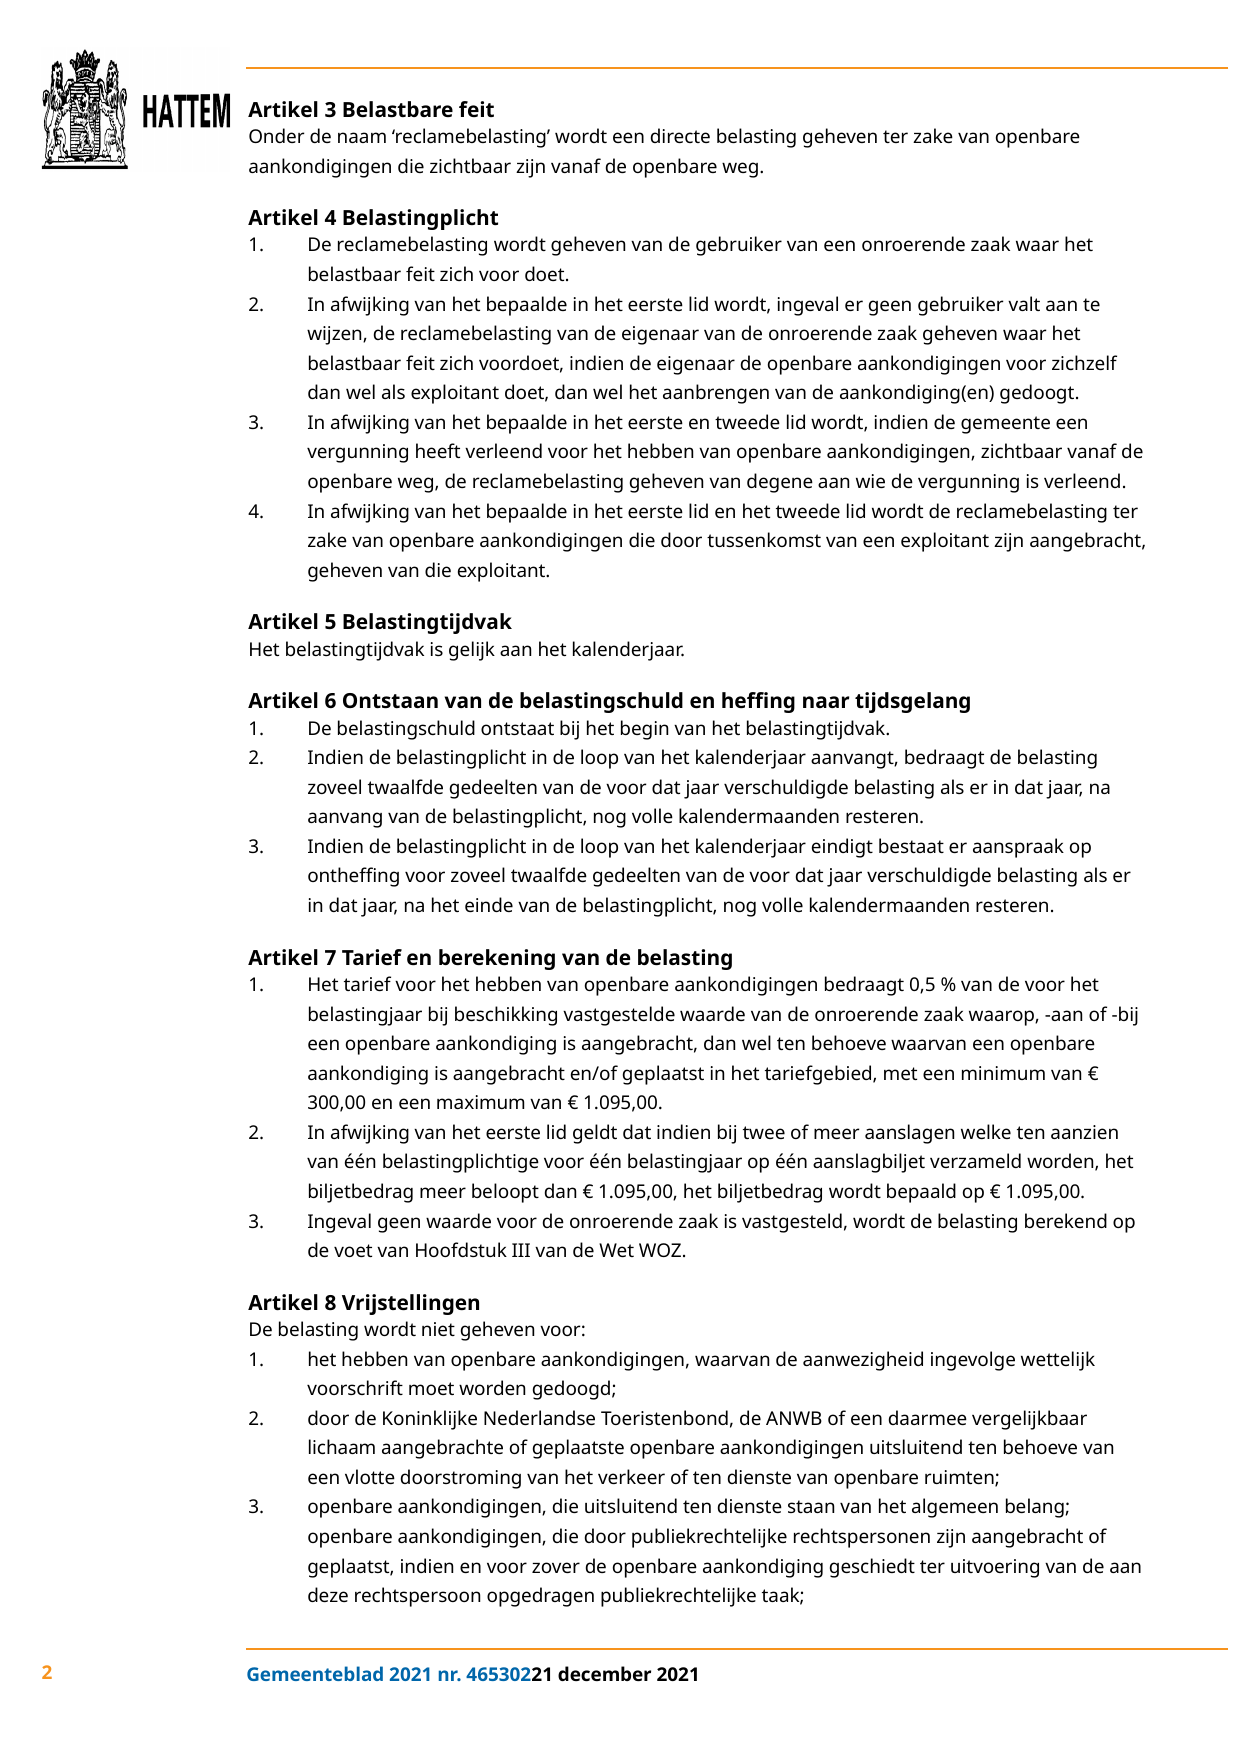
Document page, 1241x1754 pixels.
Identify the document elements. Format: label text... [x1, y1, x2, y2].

list openbare aankondigingen, die uitsluitend ten dienste staan van het algemeen belang; openbare aankondigingen, die door publiekrechtelijke rechtspersonen zijn aangebracht of geplaatst, indien en voor zover de openbare aankondiging geschiedt ter uitvoering van de aan deze rechtspersoon opgedragen publiekrechtelijke taak; [248, 1494, 1152, 1608]
picture [41, 47, 231, 172]
list In afwijking van het eerste lid geldt dat indien bij twee of meer aanslagen welke ten aanzien van één belastingplichtige voor één belastingjaar op één aanslagbiljet verzameld worden, het biljetbedrag meer beloopt dan € 1.095,00, het biljetbedrag wordt bepaald op € 1.095,00. [248, 1119, 1152, 1204]
list door de Koninklijke Nederlandse Toeristenbond, de ANWB of een daarmee vergelijkbaar lichaam aangebrachte of geplaatste openbare aankondigingen uitsluitend ten behoeve van een vlotte doorstroming van het verkeer of ten dienste van openbare ruimten; [248, 1405, 1152, 1490]
list In afwijking van het bepaalde in het eerste en tweede lid wordt, indien de gemeente een vergunning heeft verleend voor het hebben van openbare aankondigingen, zichtbaar vanaf de openbare weg, de reclamebelasting geheven van degene aan wie de vergunning is verleend. [248, 409, 1152, 494]
list Indien de belastingplicht in de loop van het kalenderjaar aanvangt, bedraagt de belasting zoveel twaalfde gedeelten van de voor dat jaar verschuldigde belasting als er in dat jaar, na aanvang van de belastingplicht, nog volle kalendermaanden resteren. [248, 744, 1152, 829]
list Ingeval geen waarde voor de onroerende zaak is vastgesteld, wordt de belasting berekend op de voet van Hoofdstuk III van de Wet WOZ. [248, 1208, 1152, 1263]
list Het tarief voor het hebben van openbare aankondigingen bedraagt 0,5 % van de voor het belastingjaar bij beschikking vastgestelde waarde van de onroerende zaak waarop, -aan of -bij een openbare aankondiging is aangebracht, dan wel ten behoeve waarvan een openbare aankondiging is aangebracht en/of geplaatst in het tariefgebied, met een minimum van € 300,00 en een maximum van € 1.095,00. [248, 971, 1152, 1115]
list In afwijking van het bepaalde in het eerste lid en het tweede lid wordt de reclamebelasting ter zake van openbare aankondigingen die door tussenkomst van een exploitant zijn aangebracht, geheven van die exploitant. [248, 498, 1152, 583]
text Artikel 3 Belastbare feit [248, 95, 1152, 123]
list De reclamebelasting wordt geheven van de gebruiker van een onroerende zaak waar het belastbaar feit zich voor doet. [248, 232, 1152, 287]
text Het belastingtijdvak is gelijk aan het kalenderjaar. [248, 636, 1152, 662]
text Artikel 4 Belastingplicht [248, 203, 1152, 232]
text Artikel 8 Vrijstellingen [248, 1288, 1152, 1316]
text Artikel 7 Tarief en berekening van de belasting [248, 943, 1152, 971]
list De belastingschuld ontstaat bij het begin van het belastingtijdvak. [248, 715, 1152, 741]
list Indien de belastingplicht in de loop van het kalenderjaar eindigt bestaat er aanspraak op ontheffing voor zoveel twaalfde gedeelten van de voor dat jaar verschuldigde belasting als er in dat jaar, na het einde van de belastingplicht, nog volle kalendermaanden resteren. [248, 833, 1152, 918]
list In afwijking van het bepaalde in het eerste lid wordt, ingeval er geen gebruiker valt aan te wijzen, de reclamebelasting van de eigenaar van de onroerende zaak geheven waar het belastbaar feit zich voordoet, indien de eigenaar de openbare aankondigingen voor zichzelf dan wel als exploitant doet, dan wel het aanbrengen van de aankondiging(en) gedoogt. [248, 291, 1152, 405]
list het hebben van openbare aankondigingen, waarvan de aanwezigheid ingevolge wettelijk voorschrift moet worden gedoogd; [248, 1346, 1152, 1401]
text De belasting wordt niet geheven voor: [248, 1316, 1152, 1342]
text Artikel 5 Belastingtijdvak [248, 607, 1152, 636]
text Artikel 6 Ontstaan van de belastingschuld en heffing naar tijdsgelang [248, 686, 1152, 715]
text Onder de naam ‘reclamebelasting’ wordt een directe belasting geheven ter zake van openbare aankondigingen die zichtbaar zijn vanaf de openbare weg. [248, 123, 1152, 178]
